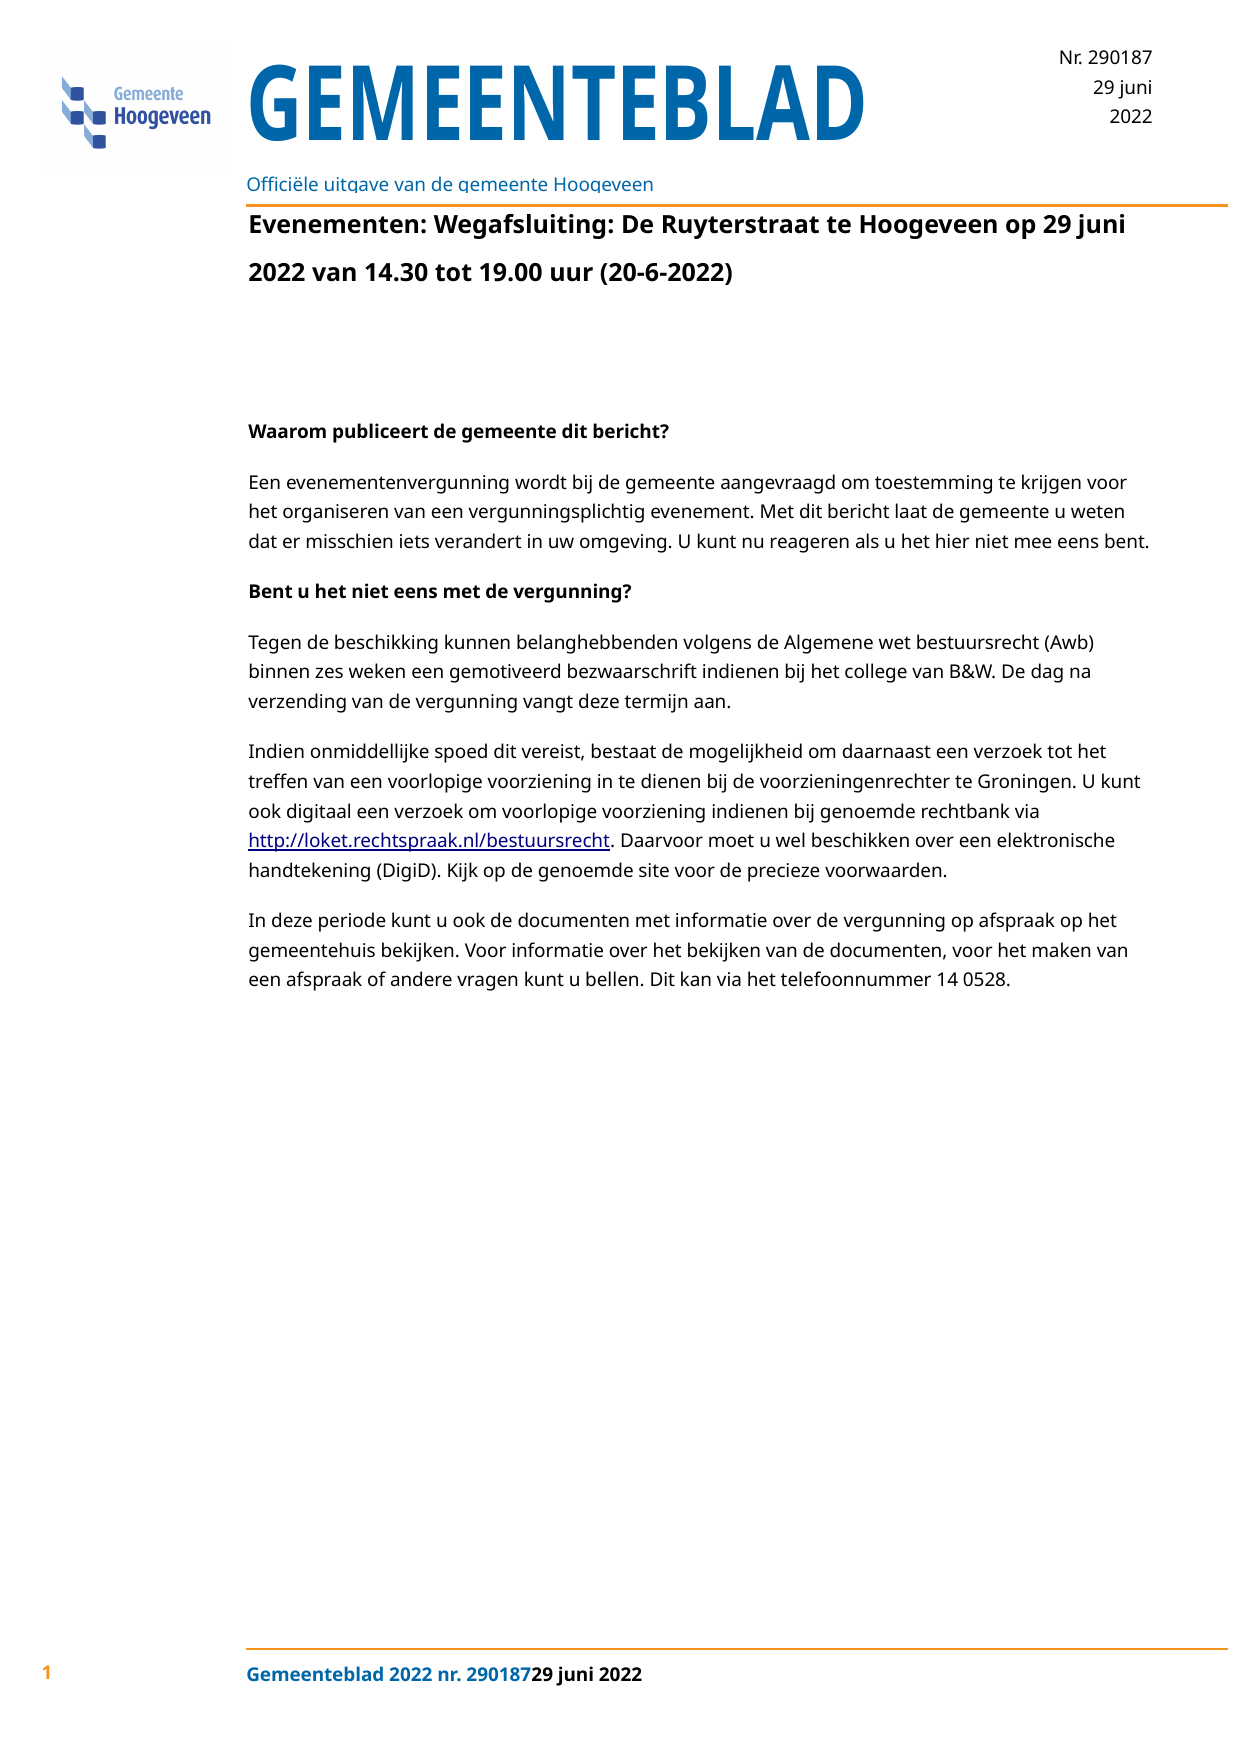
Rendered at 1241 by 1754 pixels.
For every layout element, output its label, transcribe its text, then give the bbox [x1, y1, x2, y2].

text Bent u het niet eens met de vergunning? [248, 579, 1152, 604]
text Waarom publiceert de gemeente dit bericht? [248, 419, 1152, 444]
text Tegen de beschikking kunnen belanghebbenden volgens de Algemene wet bestuursrecht (Awb) binnen zes weken een gemotiveerd bezwaarschrift indienen bij het college van B&W. De dag na verzending van de vergunning vangt deze termijn aan. [248, 629, 1152, 714]
text Evenementen: Wegafsluiting: De Ruyterstraat te Hoogeveen op 29 juni 2022 van 14.30 tot 19.00 uur (20-6-2022) [248, 207, 1152, 288]
picture [41, 47, 231, 172]
text Indien onmiddellijke spoed dit vereist, bestaat de mogelijkheid om daarnaast een verzoek tot het treffen van een voorlopige voorziening in te dienen bij de voorzieningenrechter te Groningen. U kunt ook digitaal een verzoek om voorlopige voorziening indienen bij genoemde rechtbank via http://loket.rechtspraak.nl/bestuursrecht. Daarvoor moet u wel beschikken over een elektronische handtekening (DigiD). Kijk op de genoemde site voor de precieze voorwaarden. [248, 739, 1152, 883]
text Een evenementenvergunning wordt bij de gemeente aangevraagd om toestemming te krijgen voor het organiseren van een vergunningsplichtig evenement. Met dit bericht laat de gemeente u weten dat er misschien iets verandert in uw omgeving. U kunt nu reageren als u het hier niet mee eens bent. [248, 469, 1152, 554]
text In deze periode kunt u ook de documenten met informatie over de vergunning op afspraak op het gemeentehuis bekijken. Voor informatie over het bekijken van de documenten, voor het maken van een afspraak of andere vragen kunt u bellen. Dit kan via het telefoonnummer 14 0528. [248, 907, 1152, 992]
